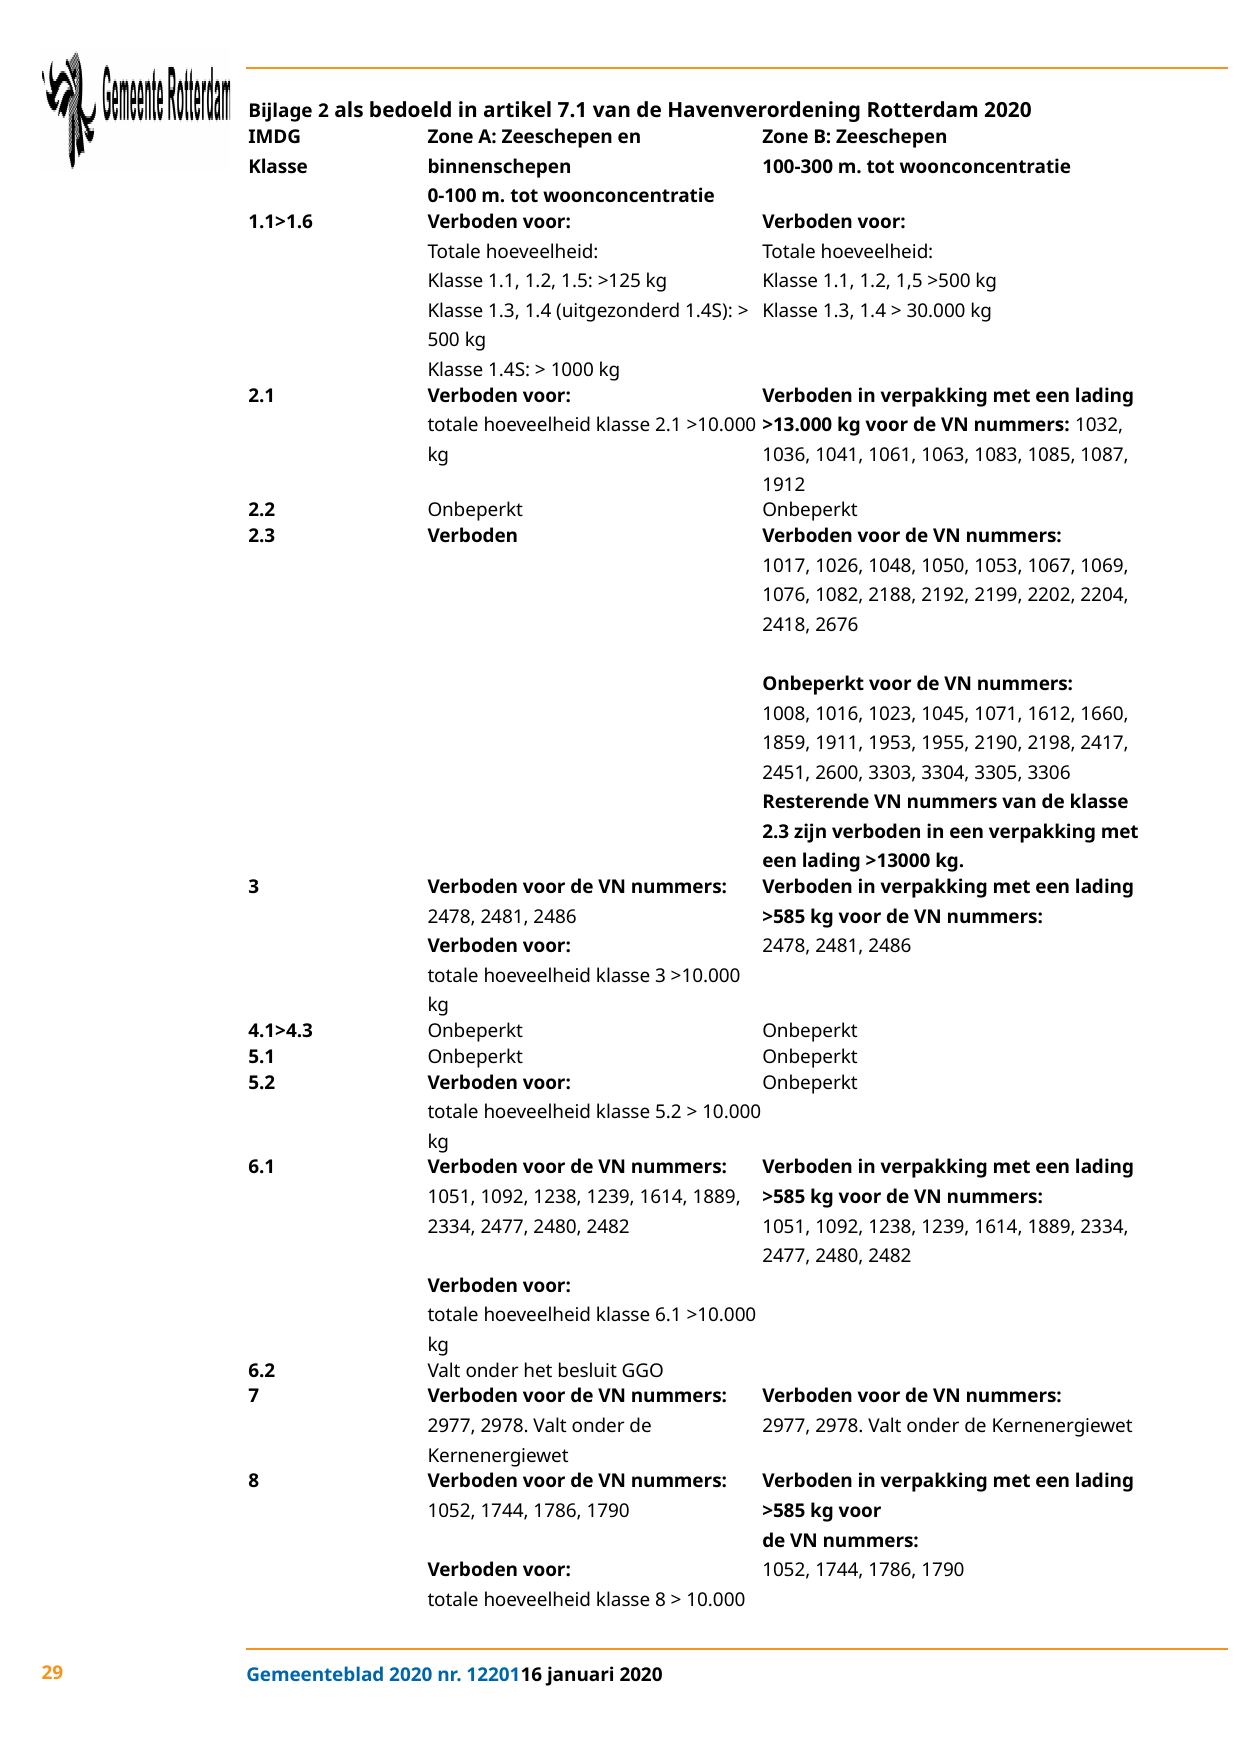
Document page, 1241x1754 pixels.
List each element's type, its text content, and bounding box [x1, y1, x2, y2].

table_cell Verboden voor: totale hoeveelheid klasse 5.2 > 10.000 kg [427, 1069, 762, 1154]
table_cell 6.1 [248, 1154, 427, 1357]
table_cell Valt onder het besluit GGO [427, 1357, 1152, 1383]
table_cell 2.1 [248, 382, 427, 496]
table_cell 4.1>4.3 [248, 1018, 427, 1043]
table_cell Verboden [427, 522, 762, 873]
table_cell Onbeperkt [762, 1043, 1152, 1069]
table_header IMDG Klasse [248, 124, 427, 208]
table_cell Verboden in verpakking met een lading >585 kg voor de VN nummers: 1051, 1092, 1238, 1239, 1614, 1889, 2334, 2477, 2480, 2482 [762, 1154, 1152, 1357]
table_cell Verboden voor de VN nummers: 1052, 1744, 1786, 1790 Verboden voor: totale hoeveelheid klasse 8 > 10.000 [427, 1468, 762, 1612]
table_cell Onbeperkt [427, 1043, 762, 1069]
table_cell 7 [248, 1383, 427, 1468]
table_cell Verboden voor de VN nummers: 2977, 2978. Valt onder de Kernenergiewet [762, 1383, 1152, 1468]
table_cell Verboden voor: totale hoeveelheid klasse 2.1 >10.000 kg [427, 382, 762, 496]
table_cell Verboden voor: Totale hoeveelheid: Klasse 1.1, 1.2, 1.5: >125 kg Klasse 1.3, 1.4 (uitgezonderd 1.4S): > 500 kg Klasse 1.4S: > 1000 kg [427, 208, 762, 382]
table_header Zone A: Zeeschepen en binnenschepen 0-100 m. tot woonconcentratie [427, 124, 762, 208]
table_cell 5.1 [248, 1043, 427, 1069]
table_cell Verboden voor de VN nummers: 1051, 1092, 1238, 1239, 1614, 1889, 2334, 2477, 2480, 2482 Verboden voor: totale hoeveelheid klasse 6.1 >10.000 kg [427, 1154, 762, 1357]
table_cell Verboden in verpakking met een lading >585 kg voor de VN nummers: 1052, 1744, 1786, 1790 [762, 1468, 1152, 1612]
table_cell 5.2 [248, 1069, 427, 1154]
table_cell Verboden voor de VN nummers: 1017, 1026, 1048, 1050, 1053, 1067, 1069, 1076, 1082, 2188, 2192, 2199, 2202, 2204, 2418, 2676 Onbeperkt voor de VN nummers: 1008, 1016, 1023, 1045, 1071, 1612, 1660, 1859, 1911, 1953, 1955, 2190, 2198, 2417, 2451, 2600, 3303, 3304, 3305, 3306 Resterende VN nummers van de klasse 2.3 zijn verboden in een verpakking met een lading >13000 kg. [762, 522, 1152, 873]
table_cell 2.3 [248, 522, 427, 873]
picture [41, 47, 231, 172]
table_cell 3 [248, 873, 427, 1017]
table_header Zone B: Zeeschepen 100-300 m. tot woonconcentratie [762, 124, 1152, 208]
table_cell Verboden in verpakking met een lading >585 kg voor de VN nummers: 2478, 2481, 2486 [762, 873, 1152, 1017]
table_cell Verboden in verpakking met een lading >13.000 kg voor de VN nummers: 1032, 1036, 1041, 1061, 1063, 1083, 1085, 1087, 1912 [762, 382, 1152, 496]
table_cell 6.2 [248, 1357, 427, 1383]
table_cell Onbeperkt [762, 496, 1152, 522]
table_cell Onbeperkt [762, 1069, 1152, 1154]
table_cell 2.2 [248, 496, 427, 522]
table_cell Verboden voor: Totale hoeveelheid: Klasse 1.1, 1.2, 1,5 >500 kg Klasse 1.3, 1.4 > 30.000 kg [762, 208, 1152, 382]
table_cell 1.1>1.6 [248, 208, 427, 382]
table_cell Onbeperkt [427, 496, 762, 522]
text Bijlage 2 als bedoeld in artikel 7.1 van de Havenverordening Rotterdam 2020 [248, 95, 1152, 123]
table_cell Verboden voor de VN nummers: 2977, 2978. Valt onder de Kernenergiewet [427, 1383, 762, 1468]
table_cell Onbeperkt [762, 1018, 1152, 1043]
table_cell 8 [248, 1468, 427, 1612]
table_cell Verboden voor de VN nummers: 2478, 2481, 2486 Verboden voor: totale hoeveelheid klasse 3 >10.000 kg [427, 873, 762, 1017]
table_cell Onbeperkt [427, 1018, 762, 1043]
